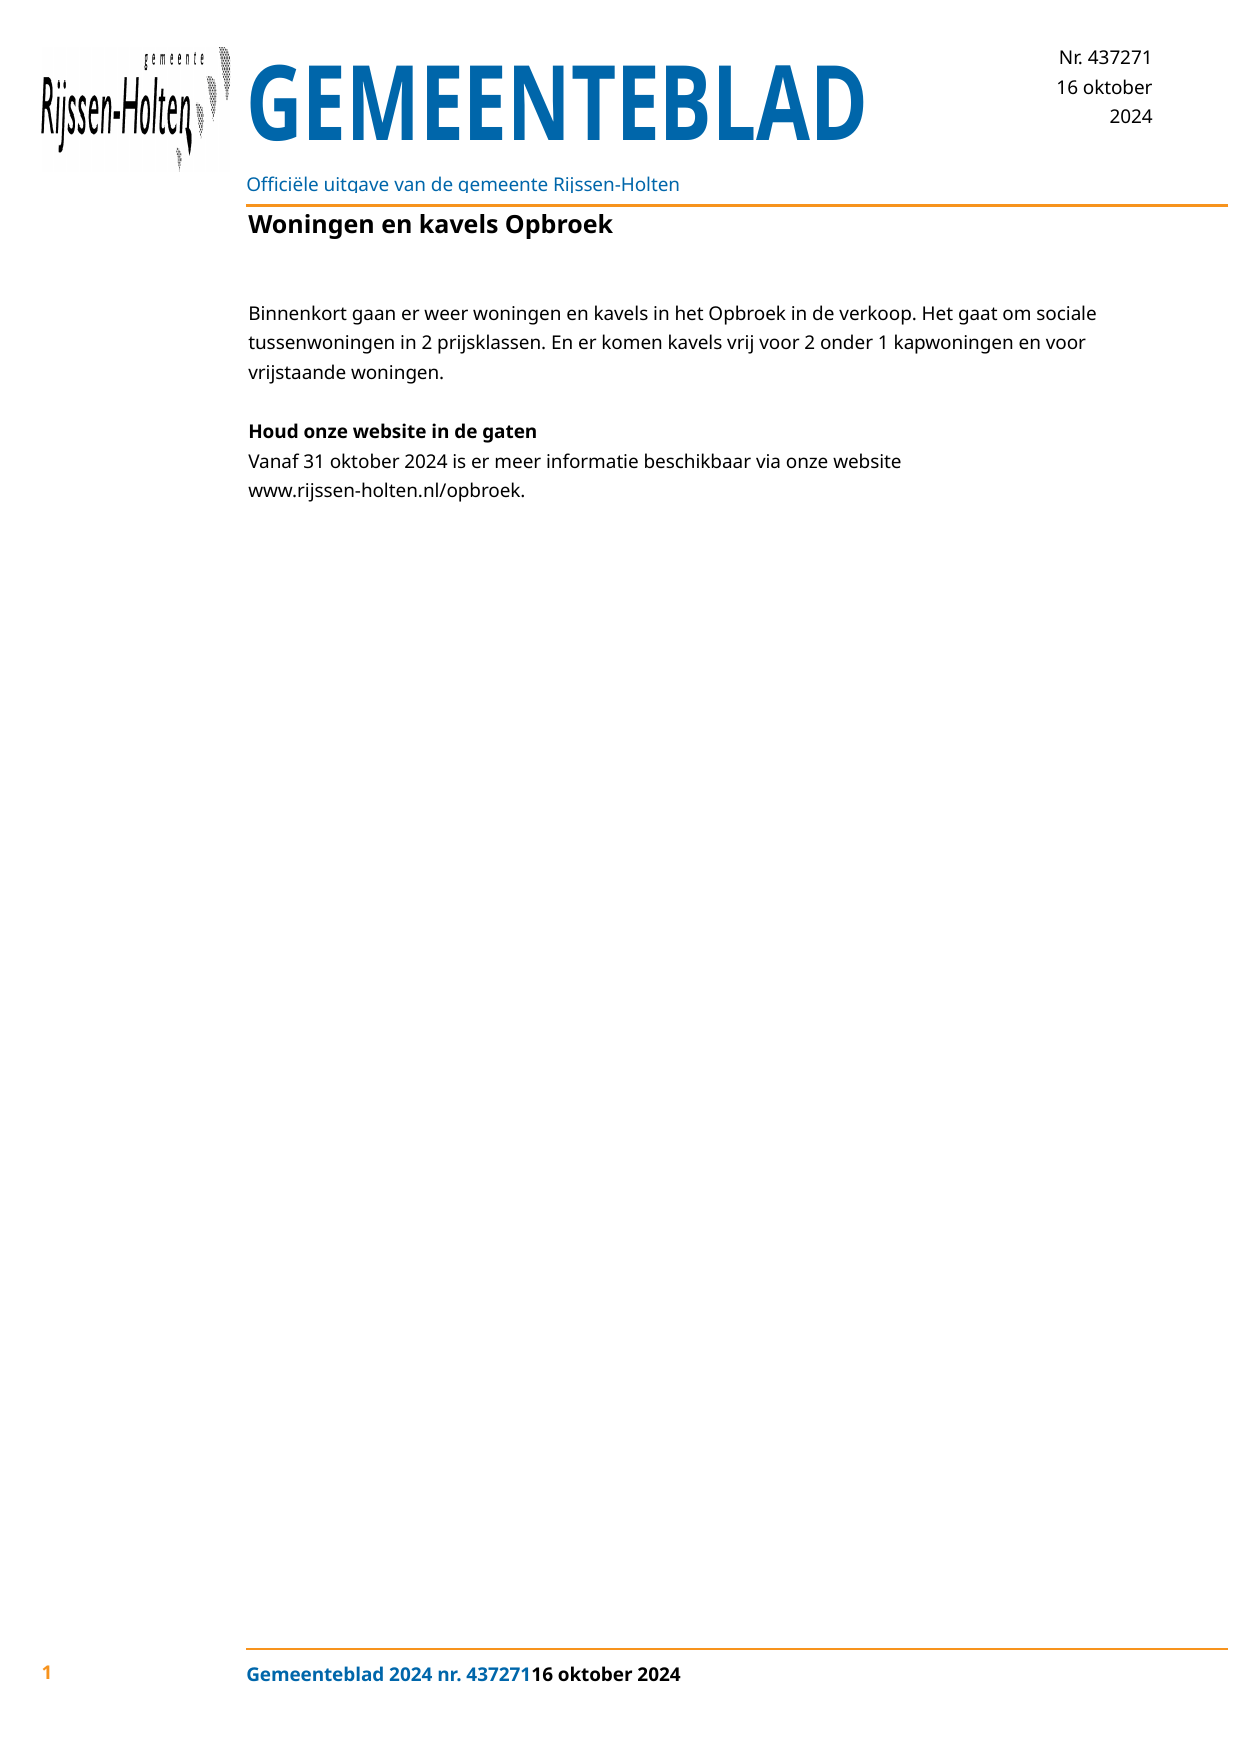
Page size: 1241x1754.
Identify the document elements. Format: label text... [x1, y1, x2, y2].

text Houd onze website in de gaten [248, 418, 1152, 444]
text Vanaf 31 oktober 2024 is er meer informatie beschikbaar via onze website www.rijssen-holten.nl/opbroek. [248, 448, 1152, 503]
text Woningen en kavels Opbroek [248, 207, 1152, 241]
picture [41, 47, 231, 172]
text Binnenkort gaan er weer woningen en kavels in het Opbroek in de verkoop. Het gaat om sociale tussenwoningen in 2 prijsklassen. En er komen kavels vrij voor 2 onder 1 kapwoningen en voor vrijstaande woningen. [248, 300, 1152, 385]
